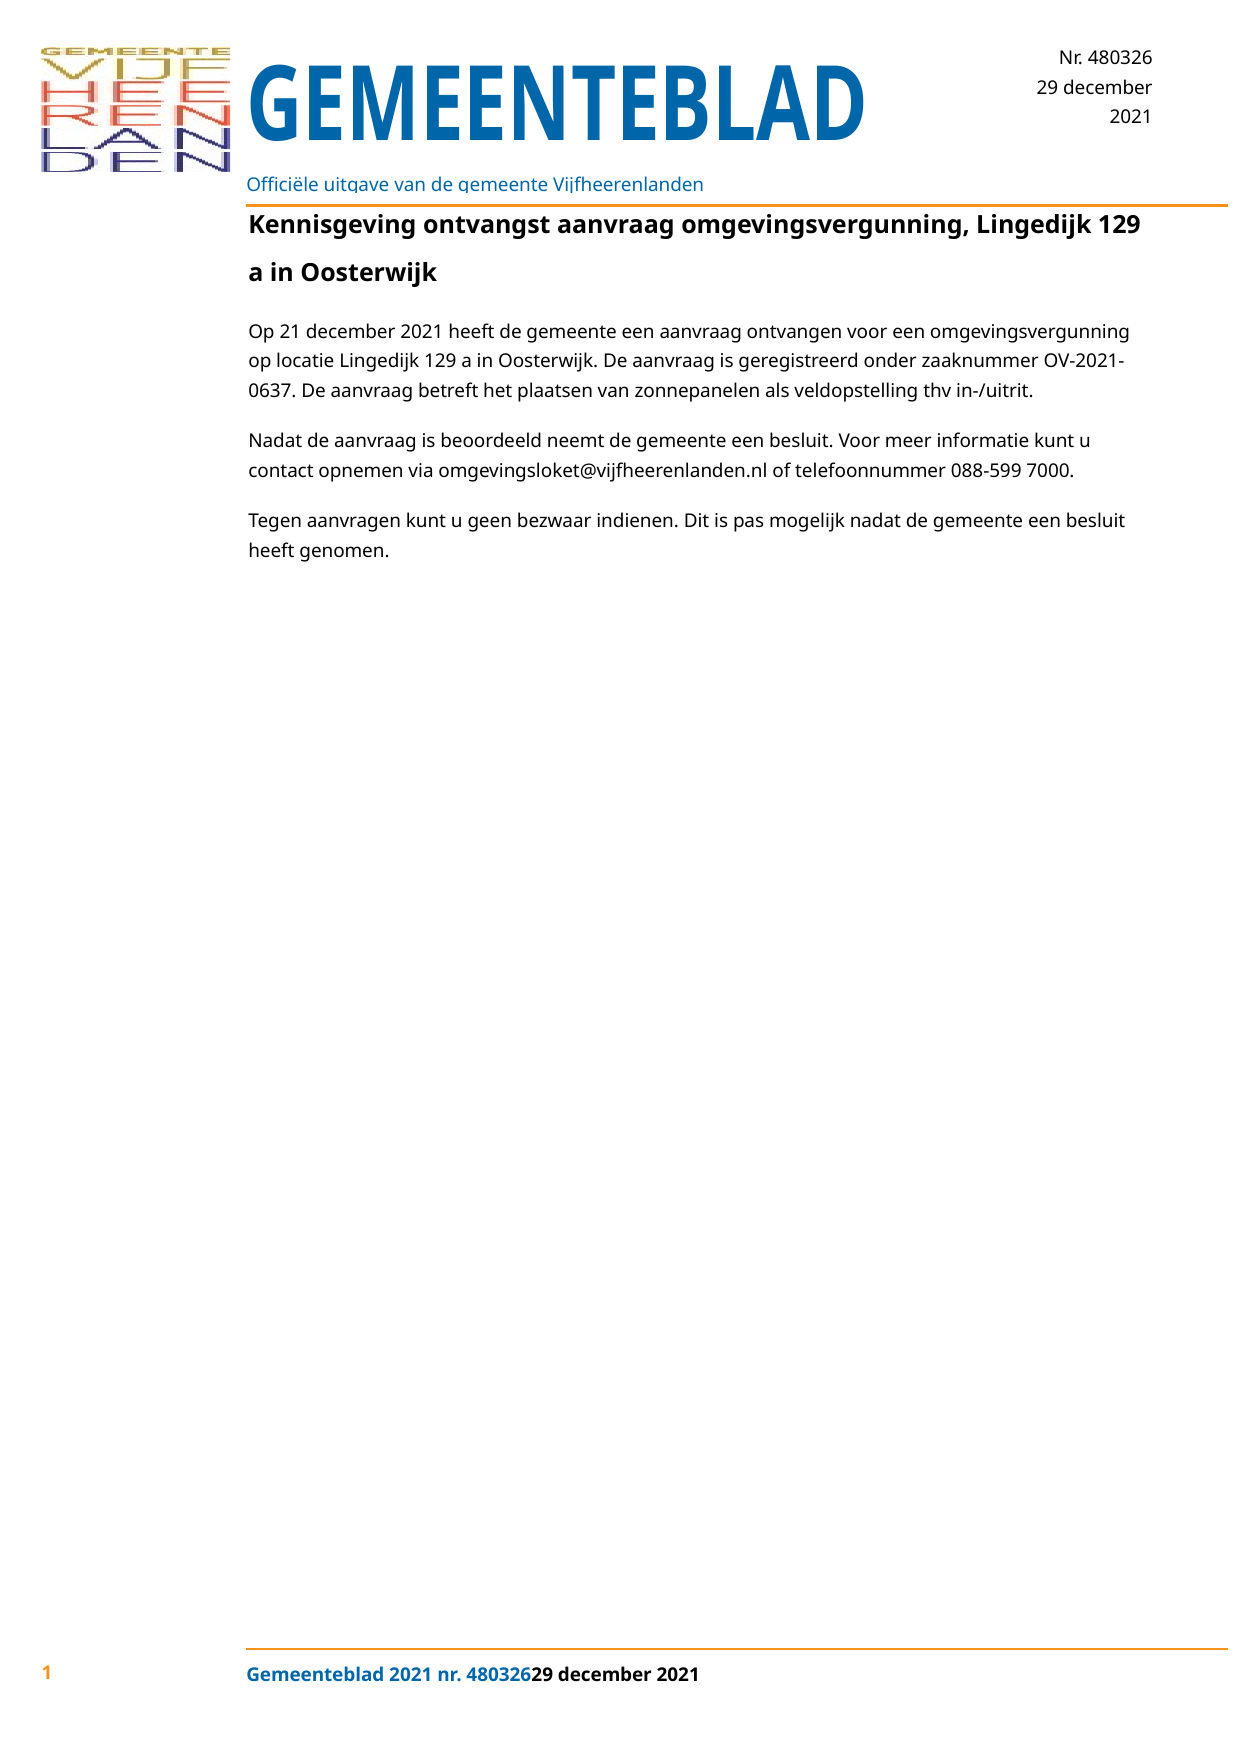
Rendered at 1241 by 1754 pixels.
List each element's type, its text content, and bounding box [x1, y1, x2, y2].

text Op 21 december 2021 heeft de gemeente een aanvraag ontvangen voor een omgevingsvergunning op locatie Lingedijk 129 a in Oosterwijk. De aanvraag is geregistreerd onder zaaknummer OV-2021-0637. De aanvraag betreft het plaatsen van zonnepanelen als veldopstelling thv in-/uitrit. [248, 318, 1152, 403]
text Tegen aanvragen kunt u geen bezwaar indienen. Dit is pas mogelijk nadat de gemeente een besluit heeft genomen. [248, 507, 1152, 563]
picture [41, 47, 231, 172]
text Kennisgeving ontvangst aanvraag omgevingsvergunning, Lingedijk 129 a in Oosterwijk [248, 207, 1152, 288]
text Nadat de aanvraag is beoordeeld neemt de gemeente een besluit. Voor meer informatie kunt u contact opnemen via omgevingsloket@vijfheerenlanden.nl of telefoonnummer 088-599 7000. [248, 427, 1152, 483]
